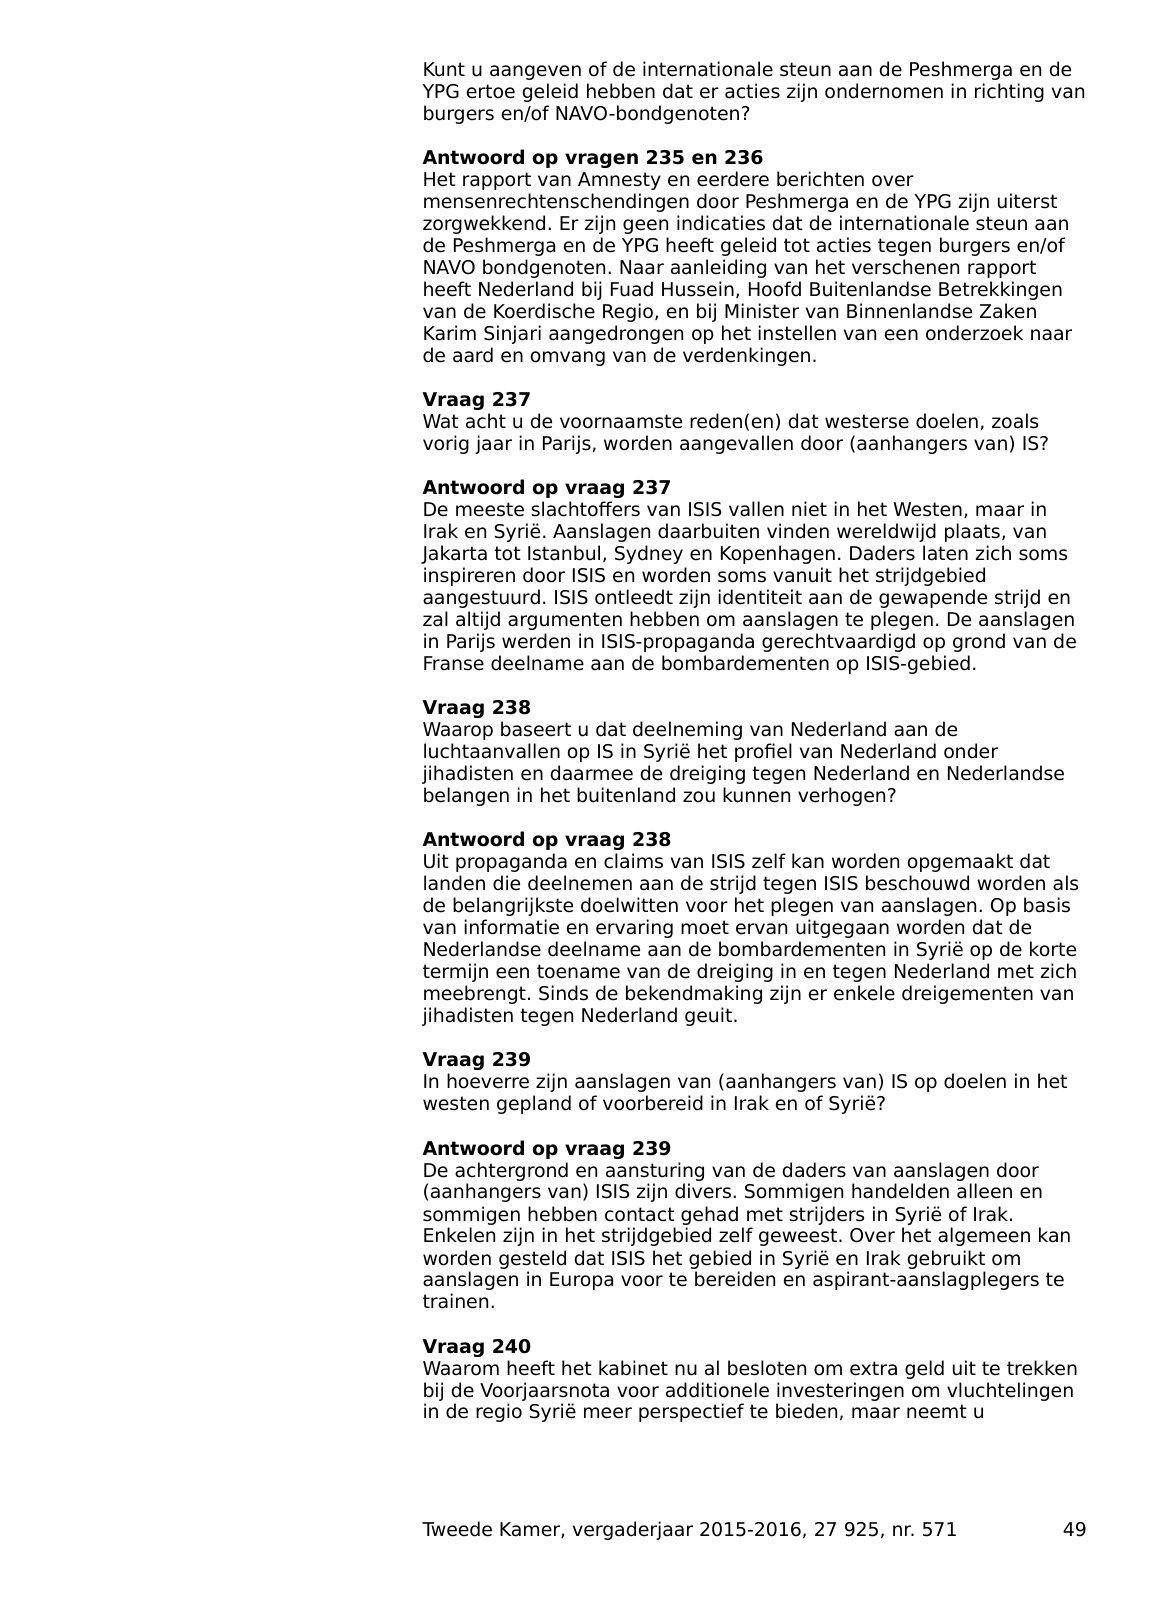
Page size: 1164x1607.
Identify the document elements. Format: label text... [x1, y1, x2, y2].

text In hoeverre zijn aanslagen van (aanhangers van) IS op doelen in het westen gepland of voorbereid in Irak en of Syrië? [422, 1071, 1087, 1115]
text Antwoord op vraag 237 [422, 477, 1087, 499]
text Antwoord op vraag 238 [422, 829, 1087, 851]
text Waarom heeft het kabinet nu al besloten om extra geld uit te trekken bij de Voorjaarsnota voor additionele investeringen om vluchtelingen in de regio Syrië meer perspectief te bieden, maar neemt u [422, 1357, 1087, 1423]
text Vraag 237 [422, 389, 1087, 411]
text Het rapport van Amnesty en eerdere berichten over mensenrechtenschendingen door Peshmerga en de YPG zijn uiterst zorgwekkend. Er zijn geen indicaties dat de internationale steun aan de Peshmerga en de YPG heeft geleid tot acties tegen burgers en/of NAVO bondgenoten. Naar aanleiding van het verschenen rapport heeft Nederland bij Fuad Hussein, Hoofd Buitenlandse Betrekkingen van de Koerdische Regio, en bij Minister van Binnenlandse Zaken Karim Sinjari aangedrongen op het instellen van een onderzoek naar de aard en omvang van de verdenkingen. [422, 169, 1087, 367]
text Kunt u aangeven of de internationale steun aan de Peshmerga en de YPG ertoe geleid hebben dat er acties zijn ondernomen in richting van burgers en/of NAVO-bondgenoten? [422, 59, 1087, 125]
text Vraag 239 [422, 1049, 1087, 1071]
text De achtergrond en aansturing van de daders van aanslagen door (aanhangers van) ISIS zijn divers. Sommigen handelden alleen en sommigen hebben contact gehad met strijders in Syrië of Irak. Enkelen zijn in het strijdgebied zelf geweest. Over het algemeen kan worden gesteld dat ISIS het gebied in Syrië en Irak gebruikt om aanslagen in Europa voor te bereiden en aspirant-aanslagplegers te trainen. [422, 1159, 1087, 1313]
text Antwoord op vragen 235 en 236 [422, 147, 1087, 169]
text Vraag 238 [422, 697, 1087, 719]
text Vraag 240 [422, 1336, 1087, 1357]
text De meeste slachtoffers van ISIS vallen niet in het Westen, maar in Irak en Syrië. Aanslagen daarbuiten vinden wereldwijd plaats, van Jakarta tot Istanbul, Sydney en Kopenhagen. Daders laten zich soms inspireren door ISIS en worden soms vanuit het strijdgebied aangestuurd. ISIS ontleedt zijn identiteit aan de gewapende strijd en zal altijd argumenten hebben om aanslagen te plegen. De aanslagen in Parijs werden in ISIS-propaganda gerechtvaardigd op grond van de Franse deelname aan de bombardementen op ISIS-gebied. [422, 499, 1087, 675]
text Wat acht u de voornaamste reden(en) dat westerse doelen, zoals vorig jaar in Parijs, worden aangevallen door (aanhangers van) IS? [422, 411, 1087, 455]
text Uit propaganda en claims van ISIS zelf kan worden opgemaakt dat landen die deelnemen aan de strijd tegen ISIS beschouwd worden als de belangrijkste doelwitten voor het plegen van aanslagen. Op basis van informatie en ervaring moet ervan uitgegaan worden dat de Nederlandse deelname aan de bombardementen in Syrië op de korte termijn een toename van de dreiging in en tegen Nederland met zich meebrengt. Sinds de bekendmaking zijn er enkele dreigementen van jihadisten tegen Nederland geuit. [422, 851, 1087, 1027]
text Waarop baseert u dat deelneming van Nederland aan de luchtaanvallen op IS in Syrië het profiel van Nederland onder jihadisten en daarmee de dreiging tegen Nederland en Nederlandse belangen in het buitenland zou kunnen verhogen? [422, 719, 1087, 807]
text Antwoord op vraag 239 [422, 1137, 1087, 1159]
